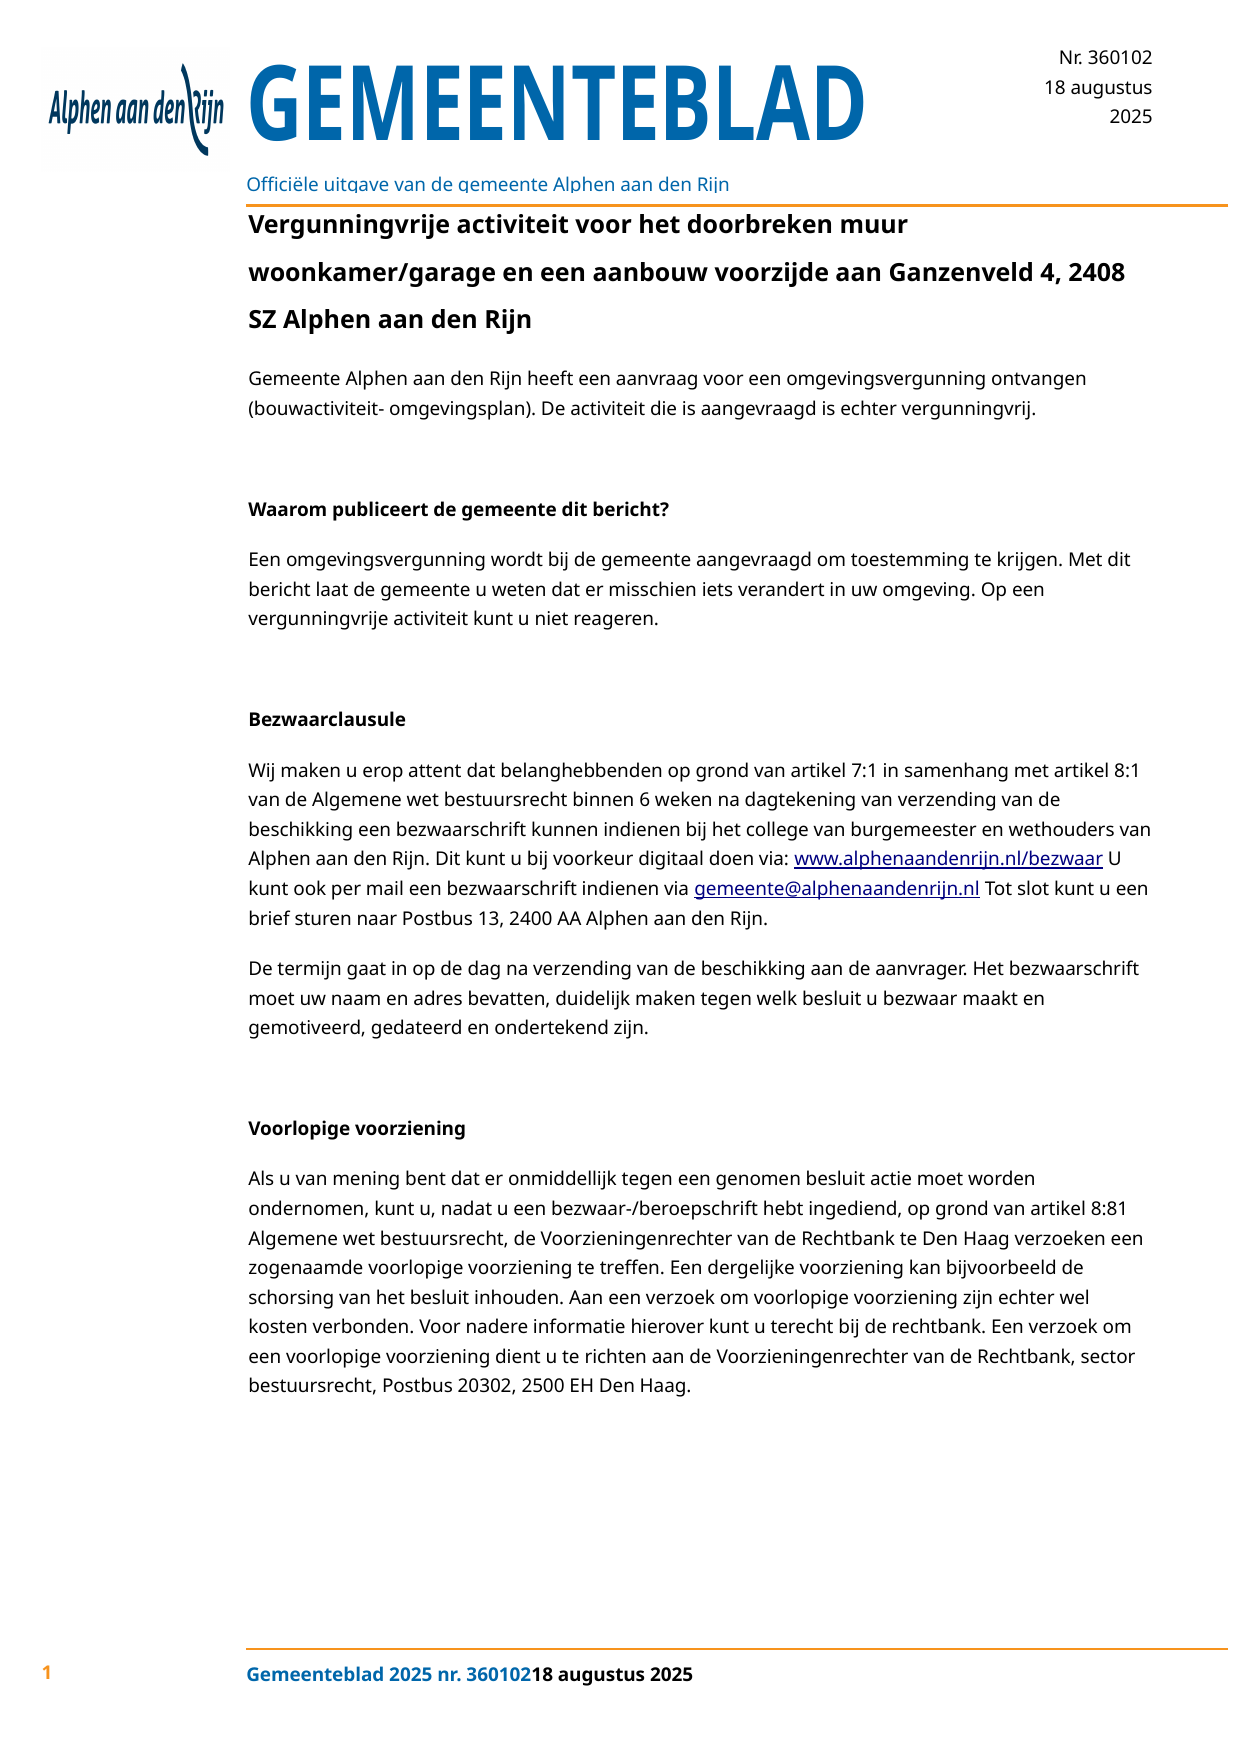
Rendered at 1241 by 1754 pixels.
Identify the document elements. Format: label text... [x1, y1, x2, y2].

text Bezwaarclausule [248, 706, 1152, 732]
text De termijn gaat in op de dag na verzending van de beschikking aan de aanvrager. Het bezwaarschrift moet uw naam en adres bevatten, duidelijk maken tegen welk besluit u bezwaar maakt en gemotiveerd, gedateerd en ondertekend zijn. [248, 955, 1152, 1040]
text Gemeente Alphen aan den Rijn heeft een aanvraag voor een omgevingsvergunning ontvangen (bouwactiviteit- omgevingsplan). De activiteit die is aangevraagd is echter vergunningvrij. [248, 366, 1152, 421]
picture [41, 47, 231, 172]
text Als u van mening bent dat er onmiddellijk tegen een genomen besluit actie moet worden ondernomen, kunt u, nadat u een bezwaar-/beroepschrift hebt ingediend, op grond van artikel 8:81 Algemene wet bestuursrecht, de Voorzieningenrechter van de Rechtbank te Den Haag verzoeken een zogenaamde voorlopige voorziening te treffen. Een dergelijke voorziening kan bijvoorbeeld de schorsing van het besluit inhouden. Aan een verzoek om voorlopige voorziening zijn echter wel kosten verbonden. Voor nadere informatie hierover kunt u terecht bij de rechtbank. Een verzoek om een voorlopige voorziening dient u te richten aan de Voorzieningenrechter van de Rechtbank, sector bestuursrecht, Postbus 20302, 2500 EH Den Haag. [248, 1166, 1152, 1398]
text Waarom publiceert de gemeente dit bericht? [248, 496, 1152, 522]
text Wij maken u erop attent dat belanghebbenden op grond van artikel 7:1 in samenhang met artikel 8:1 van de Algemene wet bestuursrecht binnen 6 weken na dagtekening van verzending van de beschikking een bezwaarschrift kunnen indienen bij het college van burgemeester en wethouders van Alphen aan den Rijn. Dit kunt u bij voorkeur digitaal doen via: www.alphenaandenrijn.nl/bezwaar U kunt ook per mail een bezwaarschrift indienen via gemeente@alphenaandenrijn.nl Tot slot kunt u een brief sturen naar Postbus 13, 2400 AA Alphen aan den Rijn. [248, 757, 1152, 930]
text Vergunningvrije activiteit voor het doorbreken muur woonkamer/garage en een aanbouw voorzijde aan Ganzenveld 4, 2408 SZ Alphen aan den Rijn [248, 207, 1152, 336]
text Een omgevingsvergunning wordt bij de gemeente aangevraagd om toestemming te krijgen. Met dit bericht laat de gemeente u weten dat er misschien iets verandert in uw omgeving. Op een vergunningvrije activiteit kunt u niet reageren. [248, 546, 1152, 631]
text Voorlopige voorziening [248, 1115, 1152, 1141]
